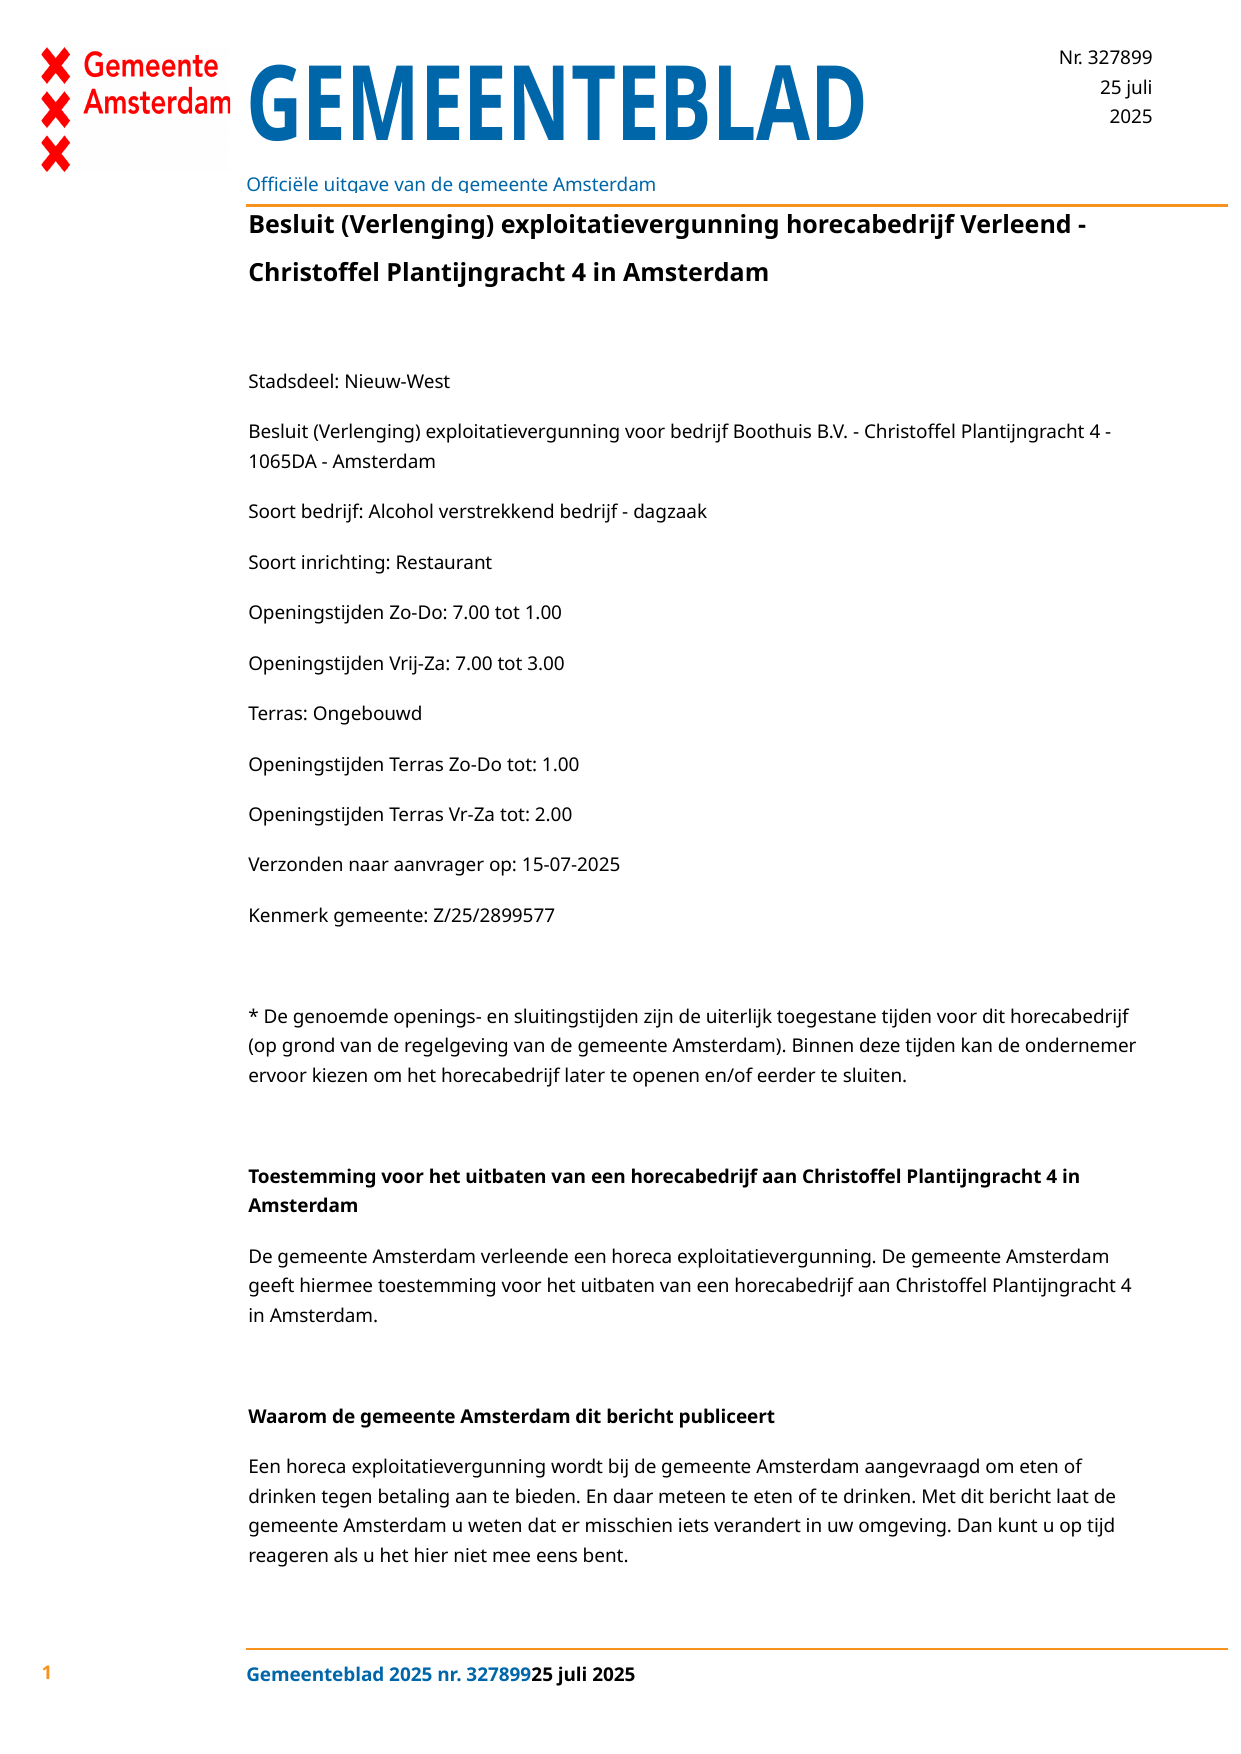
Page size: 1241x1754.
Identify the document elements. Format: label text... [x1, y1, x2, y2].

text Openingstijden Terras Zo-Do tot: 1.00 [248, 751, 1152, 777]
text Een horeca exploitatievergunning wordt bij de gemeente Amsterdam aangevraagd om eten of drinken tegen betaling aan te bieden. En daar meteen te eten of te drinken. Met dit bericht laat de gemeente Amsterdam u weten dat er misschien iets verandert in uw omgeving. Dan kunt u op tijd reageren als u het hier niet mee eens bent. [248, 1453, 1152, 1568]
text Besluit (Verlenging) exploitatievergunning voor bedrijf Boothuis B.V. - Christoffel Plantijngracht 4 - 1065DA - Amsterdam [248, 419, 1152, 474]
text Stadsdeel: Nieuw-West [248, 368, 1152, 394]
text Terras: Ongebouwd [248, 700, 1152, 726]
text Kenmerk gemeente: Z/25/2899577 [248, 902, 1152, 928]
text Waarom de gemeente Amsterdam dit bericht publiceert [248, 1403, 1152, 1429]
text Toestemming voor het uitbaten van een horecabedrijf aan Christoffel Plantijngracht 4 in Amsterdam [248, 1163, 1152, 1218]
picture [41, 47, 231, 172]
text Verzonden naar aanvrager op: 15-07-2025 [248, 852, 1152, 877]
text Openingstijden Terras Vr-Za tot: 2.00 [248, 801, 1152, 827]
text Openingstijden Vrij-Za: 7.00 tot 3.00 [248, 650, 1152, 676]
text Soort bedrijf: Alcohol verstrekkend bedrijf - dagzaak [248, 499, 1152, 524]
text De gemeente Amsterdam verleende een horeca exploitatievergunning. De gemeente Amsterdam geeft hiermee toestemming voor het uitbaten van een horecabedrijf aan Christoffel Plantijngracht 4 in Amsterdam. [248, 1243, 1152, 1328]
text Besluit (Verlenging) exploitatievergunning horecabedrijf Verleend - Christoffel Plantijngracht 4 in Amsterdam [248, 207, 1152, 288]
text * De genoemde openings- en sluitingstijden zijn de uiterlijk toegestane tijden voor dit horecabedrijf (op grond van de regelgeving van de gemeente Amsterdam). Binnen deze tijden kan de ondernemer ervoor kiezen om het horecabedrijf later te openen en/of eerder te sluiten. [248, 1003, 1152, 1088]
text Openingstijden Zo-Do: 7.00 tot 1.00 [248, 599, 1152, 625]
text Soort inrichting: Restaurant [248, 549, 1152, 575]
